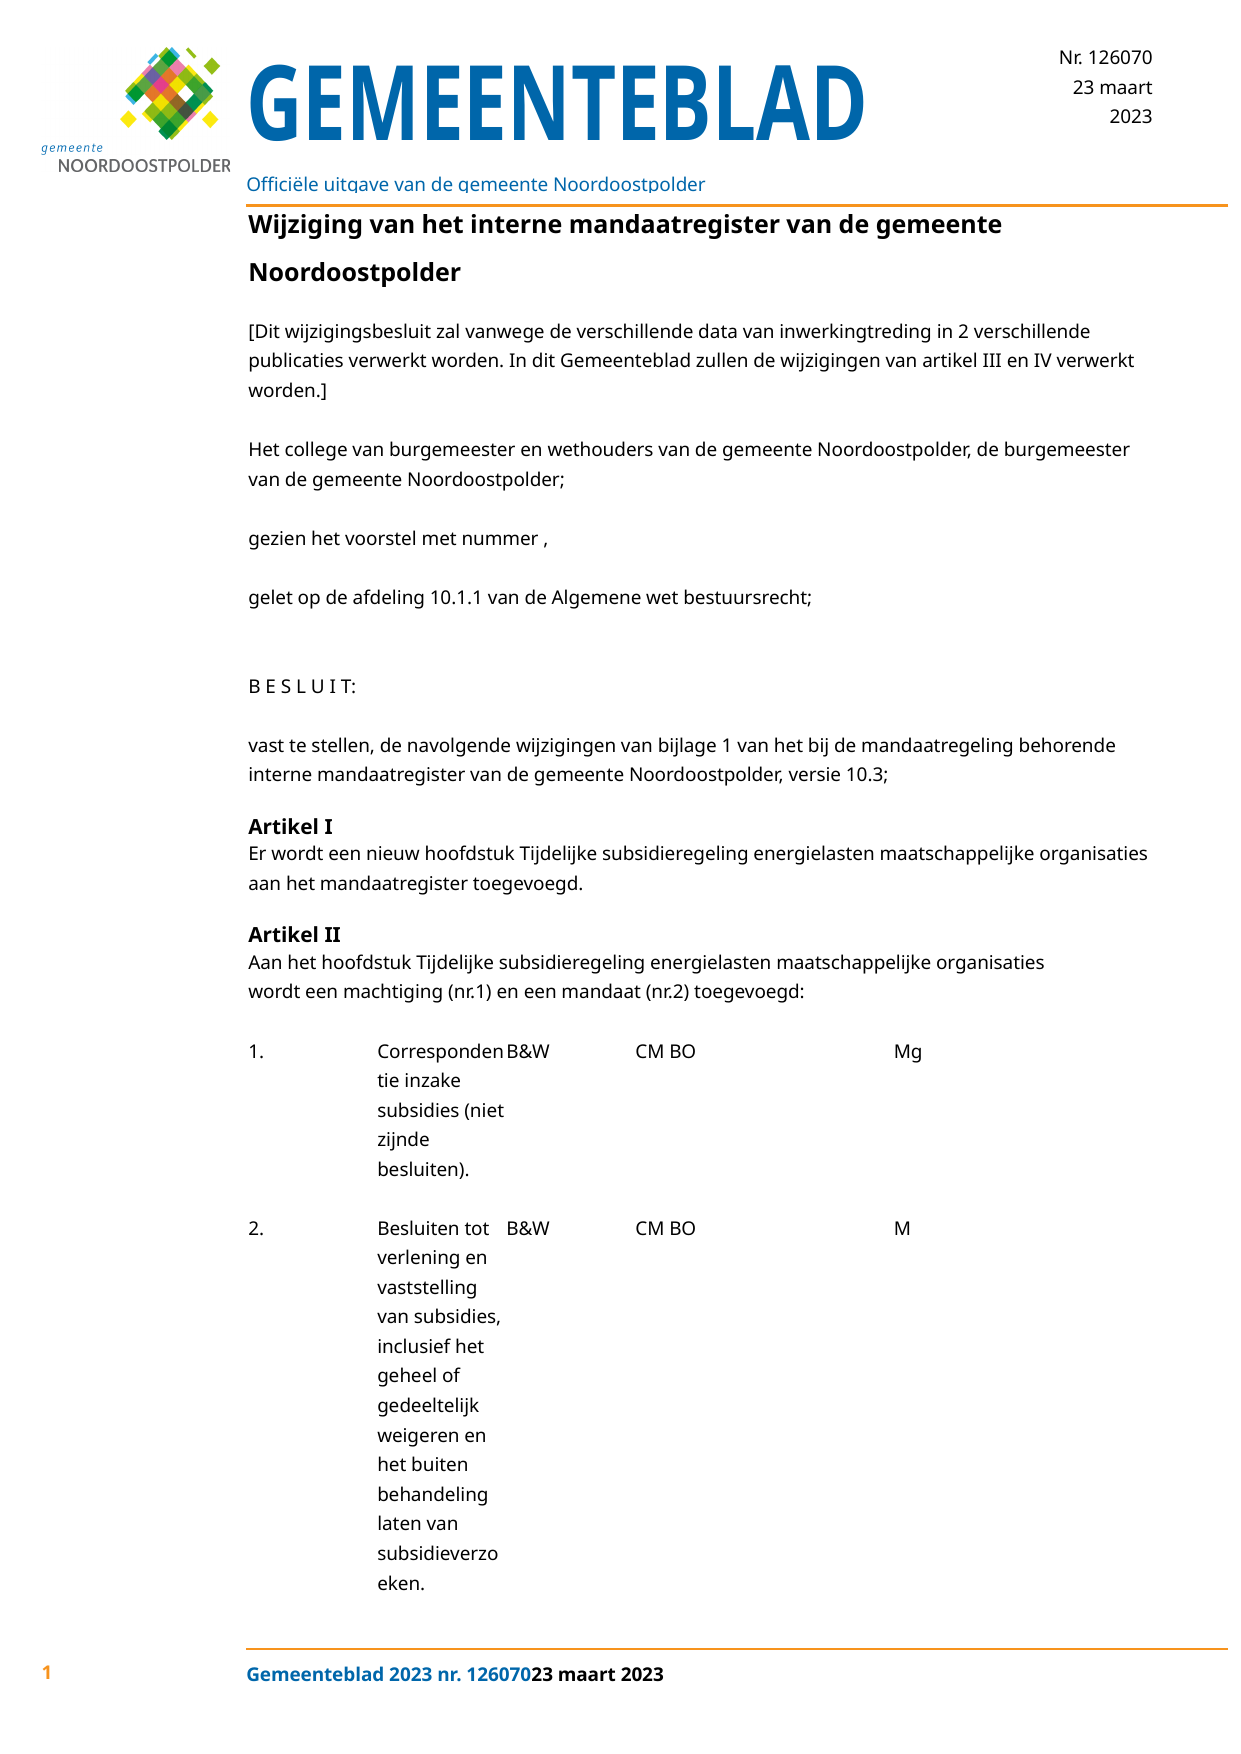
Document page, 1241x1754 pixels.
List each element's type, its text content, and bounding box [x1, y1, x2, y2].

text Wijziging van het interne mandaatregister van de gemeente Noordoostpolder [248, 207, 1152, 288]
text Er wordt een nieuw hoofdstuk Tijdelijke subsidieregeling energielasten maatschappelijke organisaties aan het mandaatregister toegevoegd. [248, 841, 1152, 896]
text vast te stellen, de navolgende wijzigingen van bijlage 1 van het bij de mandaatregeling behorende interne mandaatregister van de gemeente Noordoostpolder, versie 10.3; [248, 732, 1152, 787]
table_header [1023, 1038, 1152, 1182]
table_header 1. [248, 1038, 377, 1182]
table_header CM BO [635, 1215, 764, 1596]
table_header 2. [248, 1215, 377, 1596]
table_header [764, 1215, 893, 1596]
text Artikel I [248, 812, 1152, 841]
text Artikel II [248, 921, 1152, 949]
text B E S L U I T: [248, 673, 1152, 699]
table_header Correspondentie inzake subsidies (niet zijnde besluiten). [377, 1038, 506, 1182]
table_header [764, 1038, 893, 1182]
table_header CM BO [635, 1038, 764, 1182]
table_header B&W [506, 1215, 635, 1596]
text Het college van burgemeester en wethouders van de gemeente Noordoostpolder, de burgemeester van de gemeente Noordoostpolder; [248, 436, 1152, 492]
table_header B&W [506, 1038, 635, 1182]
text Aan het hoofdstuk Tijdelijke subsidieregeling energielasten maatschappelijke organisaties [248, 949, 1152, 975]
table_header M [894, 1215, 1022, 1596]
text [Dit wijzigingsbesluit zal vanwege de verschillende data van inwerkingtreding in 2 verschillende publicaties verwerkt worden. In dit Gemeenteblad zullen de wijzigingen van artikel III en IV verwerkt worden.] [248, 318, 1152, 403]
table_header Mg [894, 1038, 1022, 1182]
table_header [1023, 1215, 1152, 1596]
table_header Besluiten tot verlening en vaststelling van subsidies, inclusief het geheel of gedeeltelijk weigeren en het buiten behandeling laten van subsidieverzoeken. [377, 1215, 506, 1596]
text gezien het voorstel met nummer , [248, 525, 1152, 551]
text gelet op de afdeling 10.1.1 van de Algemene wet bestuursrecht; [248, 584, 1152, 610]
picture [41, 47, 231, 172]
text wordt een machtiging (nr.1) en een mandaat (nr.2) toegevoegd: [248, 978, 1152, 1004]
